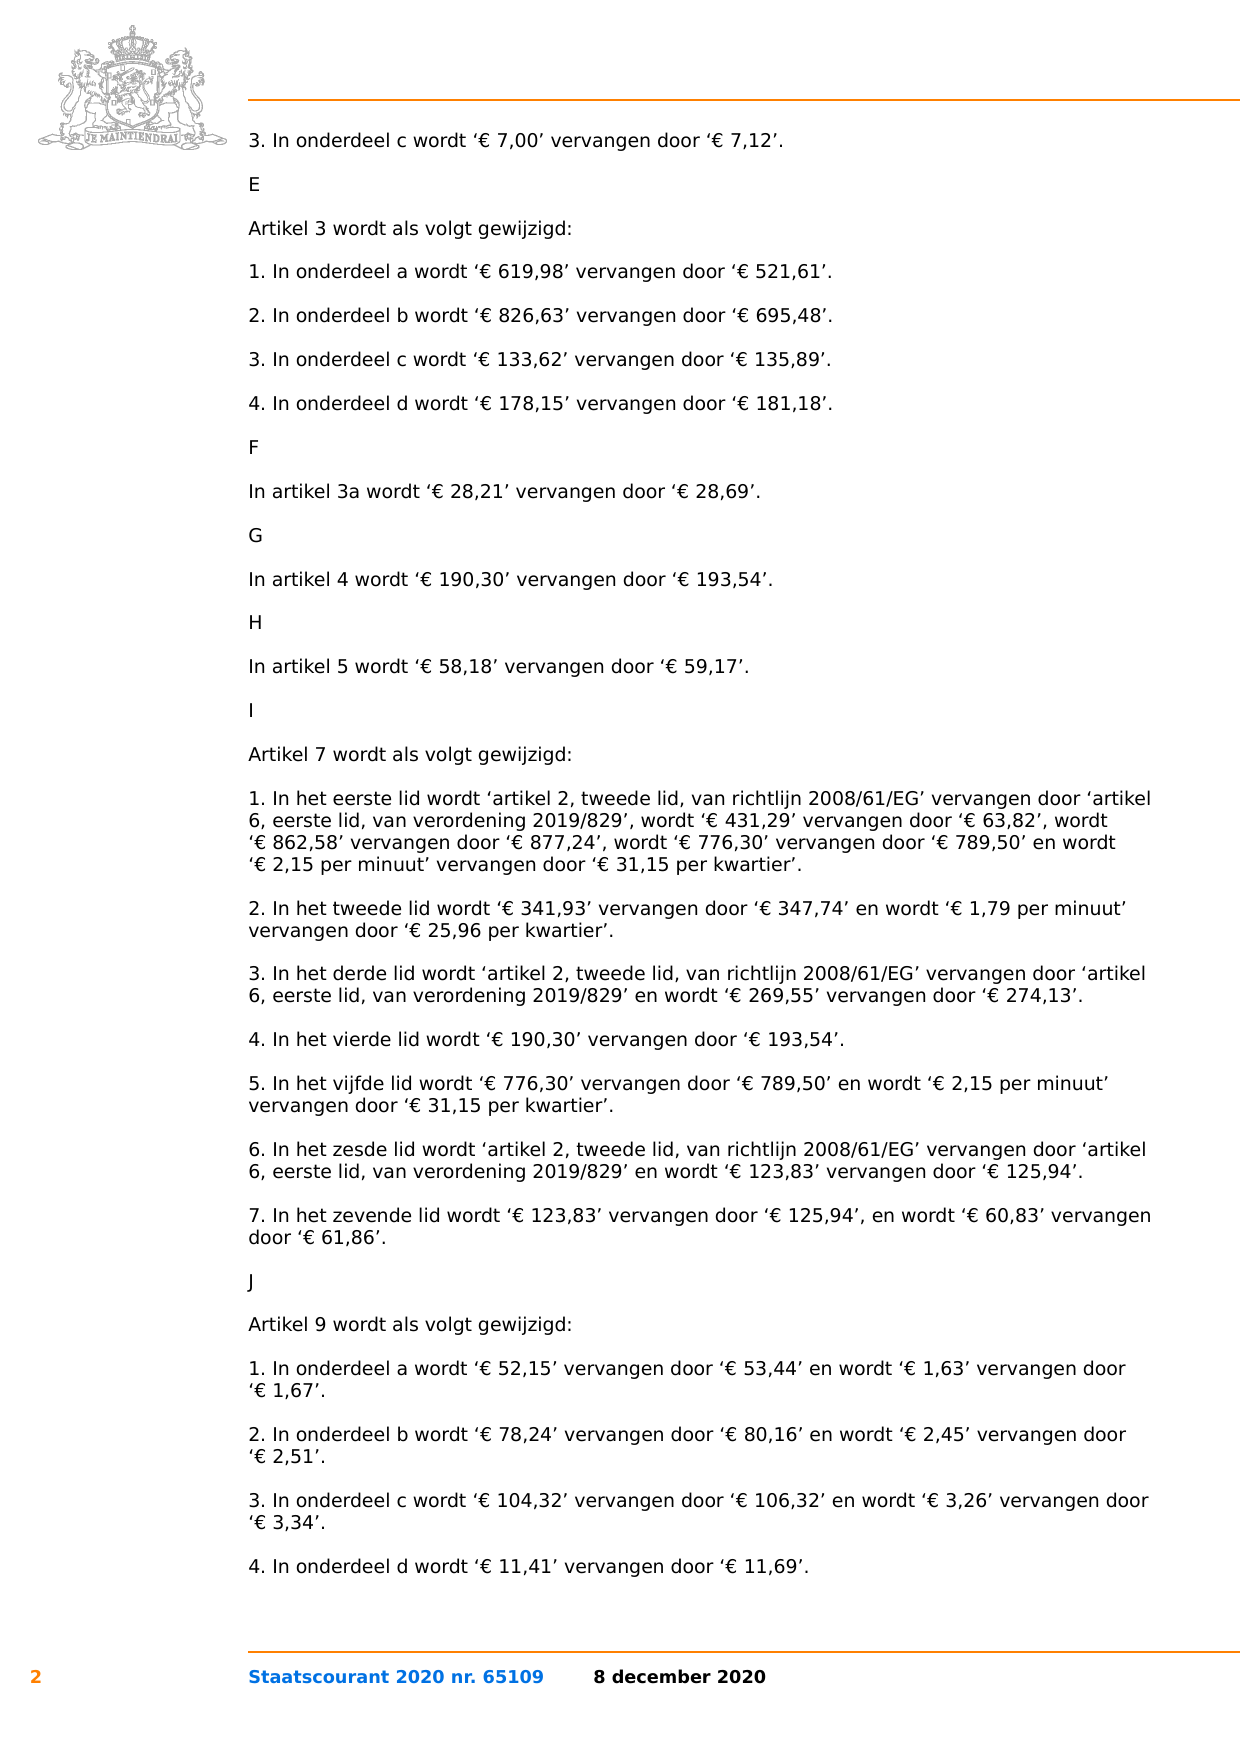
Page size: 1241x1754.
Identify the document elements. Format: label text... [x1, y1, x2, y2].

picture [38, 25, 227, 150]
text 4. In onderdeel d wordt ‘€ 178,15’ vervangen door ‘€ 181,18’. [248, 393, 1163, 415]
text E [248, 174, 1163, 196]
text 4. In het vierde lid wordt ‘€ 190,30’ vervangen door ‘€ 193,54’. [248, 1029, 1163, 1051]
text 3. In onderdeel c wordt ‘€ 104,32’ vervangen door ‘€ 106,32’ en wordt ‘€ 3,26’ vervangen door ‘€ 3,34’. [248, 1490, 1163, 1534]
text 2. In onderdeel b wordt ‘€ 78,24’ vervangen door ‘€ 80,16’ en wordt ‘€ 2,45’ vervangen door ‘€ 2,51’. [248, 1424, 1163, 1468]
text 4. In onderdeel d wordt ‘€ 11,41’ vervangen door ‘€ 11,69’. [248, 1556, 1163, 1578]
text G [248, 524, 1163, 547]
text 3. In onderdeel c wordt ‘€ 133,62’ vervangen door ‘€ 135,89’. [248, 349, 1163, 371]
text F [248, 437, 1163, 459]
text 6. In het zesde lid wordt ‘artikel 2, tweede lid, van richtlijn 2008/61/EG’ vervangen door ‘artikel 6, eerste lid, van verordening 2019/829’ en wordt ‘€ 123,83’ vervangen door ‘€ 125,94’. [248, 1139, 1163, 1183]
text I [248, 700, 1163, 722]
text In artikel 4 wordt ‘€ 190,30’ vervangen door ‘€ 193,54’. [248, 568, 1163, 590]
text 1. In onderdeel a wordt ‘€ 619,98’ vervangen door ‘€ 521,61’. [248, 261, 1163, 283]
text 1. In onderdeel a wordt ‘€ 52,15’ vervangen door ‘€ 53,44’ en wordt ‘€ 1,63’ vervangen door ‘€ 1,67’. [248, 1358, 1163, 1402]
text In artikel 3a wordt ‘€ 28,21’ vervangen door ‘€ 28,69’. [248, 481, 1163, 503]
text 1. In het eerste lid wordt ‘artikel 2, tweede lid, van richtlijn 2008/61/EG’ vervangen door ‘artikel 6, eerste lid, van verordening 2019/829’, wordt ‘€ 431,29’ vervangen door ‘€ 63,82’, wordt ‘€ 862,58’ vervangen door ‘€ 877,24’, wordt ‘€ 776,30’ vervangen door ‘€ 789,50’ en wordt ‘€ 2,15 per minuut’ vervangen door ‘€ 31,15 per kwartier’. [248, 788, 1163, 876]
text In artikel 5 wordt ‘€ 58,18’ vervangen door ‘€ 59,17’. [248, 656, 1163, 678]
text 3. In onderdeel c wordt ‘€ 7,00’ vervangen door ‘€ 7,12’. [248, 130, 1163, 152]
text 2. In onderdeel b wordt ‘€ 826,63’ vervangen door ‘€ 695,48’. [248, 305, 1163, 327]
text 5. In het vijfde lid wordt ‘€ 776,30’ vervangen door ‘€ 789,50’ en wordt ‘€ 2,15 per minuut’ vervangen door ‘€ 31,15 per kwartier’. [248, 1073, 1163, 1117]
text 2. In het tweede lid wordt ‘€ 341,93’ vervangen door ‘€ 347,74’ en wordt ‘€ 1,79 per minuut’ vervangen door ‘€ 25,96 per kwartier’. [248, 897, 1163, 941]
text H [248, 612, 1163, 634]
text J [248, 1271, 1163, 1292]
text Artikel 3 wordt als volgt gewijzigd: [248, 218, 1163, 239]
text Artikel 7 wordt als volgt gewijzigd: [248, 744, 1163, 766]
text 7. In het zevende lid wordt ‘€ 123,83’ vervangen door ‘€ 125,94’, en wordt ‘€ 60,83’ vervangen door ‘€ 61,86’. [248, 1205, 1163, 1249]
text Artikel 9 wordt als volgt gewijzigd: [248, 1314, 1163, 1336]
text 3. In het derde lid wordt ‘artikel 2, tweede lid, van richtlijn 2008/61/EG’ vervangen door ‘artikel 6, eerste lid, van verordening 2019/829’ en wordt ‘€ 269,55’ vervangen door ‘€ 274,13’. [248, 963, 1163, 1007]
